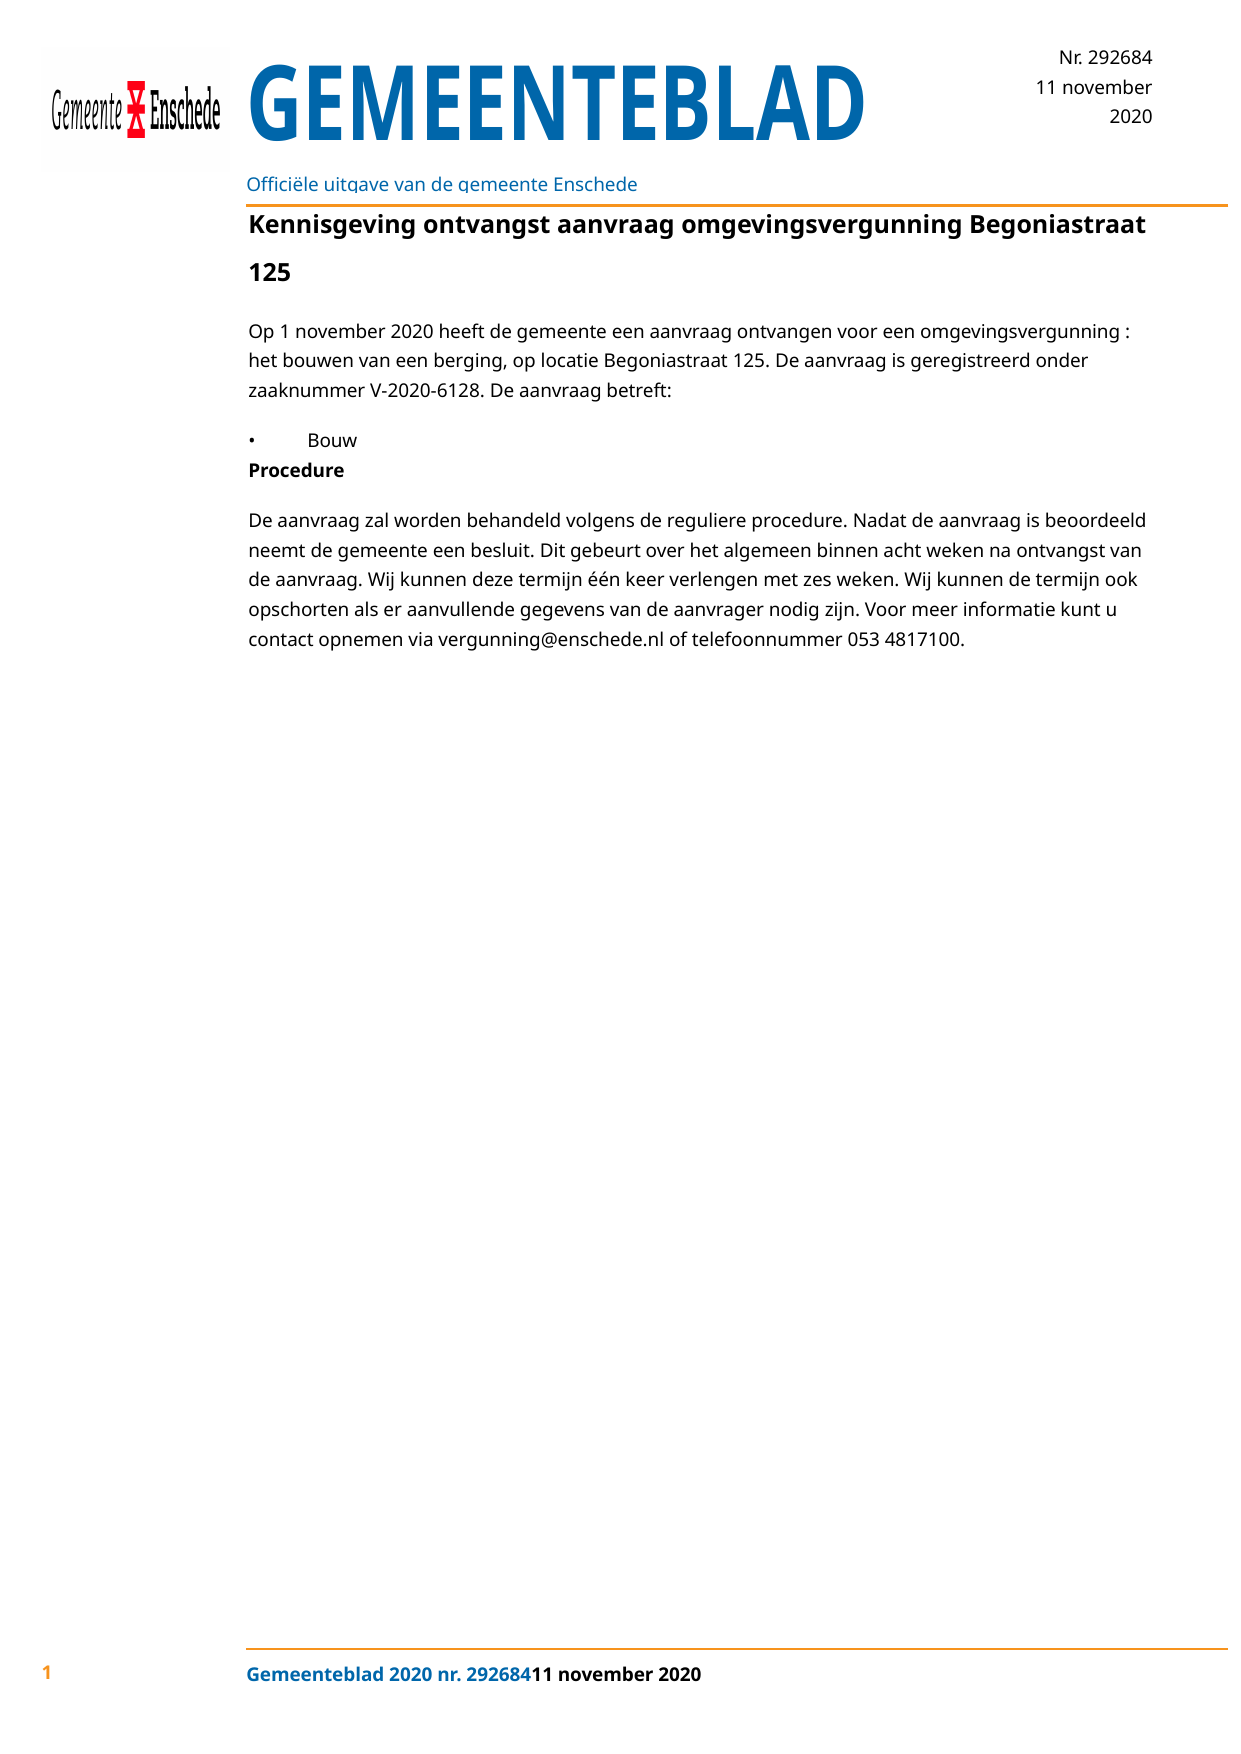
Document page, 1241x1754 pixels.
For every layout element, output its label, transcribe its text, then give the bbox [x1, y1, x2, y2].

list Bouw [248, 427, 1152, 453]
picture [41, 47, 231, 172]
text Kennisgeving ontvangst aanvraag omgevingsvergunning Begoniastraat 125 [248, 207, 1152, 288]
text Procedure [248, 457, 1152, 483]
text Op 1 november 2020 heeft de gemeente een aanvraag ontvangen voor een omgevingsvergunning : het bouwen van een berging, op locatie Begoniastraat 125. De aanvraag is geregistreerd onder zaaknummer V-2020-6128. De aanvraag betreft: [248, 318, 1152, 403]
text De aanvraag zal worden behandeld volgens de reguliere procedure. Nadat de aanvraag is beoordeeld neemt de gemeente een besluit. Dit gebeurt over het algemeen binnen acht weken na ontvangst van de aanvraag. Wij kunnen deze termijn één keer verlengen met zes weken. Wij kunnen de termijn ook opschorten als er aanvullende gegevens van de aanvrager nodig zijn. Voor meer informatie kunt u contact opnemen via vergunning@enschede.nl of telefoonnummer 053 4817100. [248, 507, 1152, 652]
